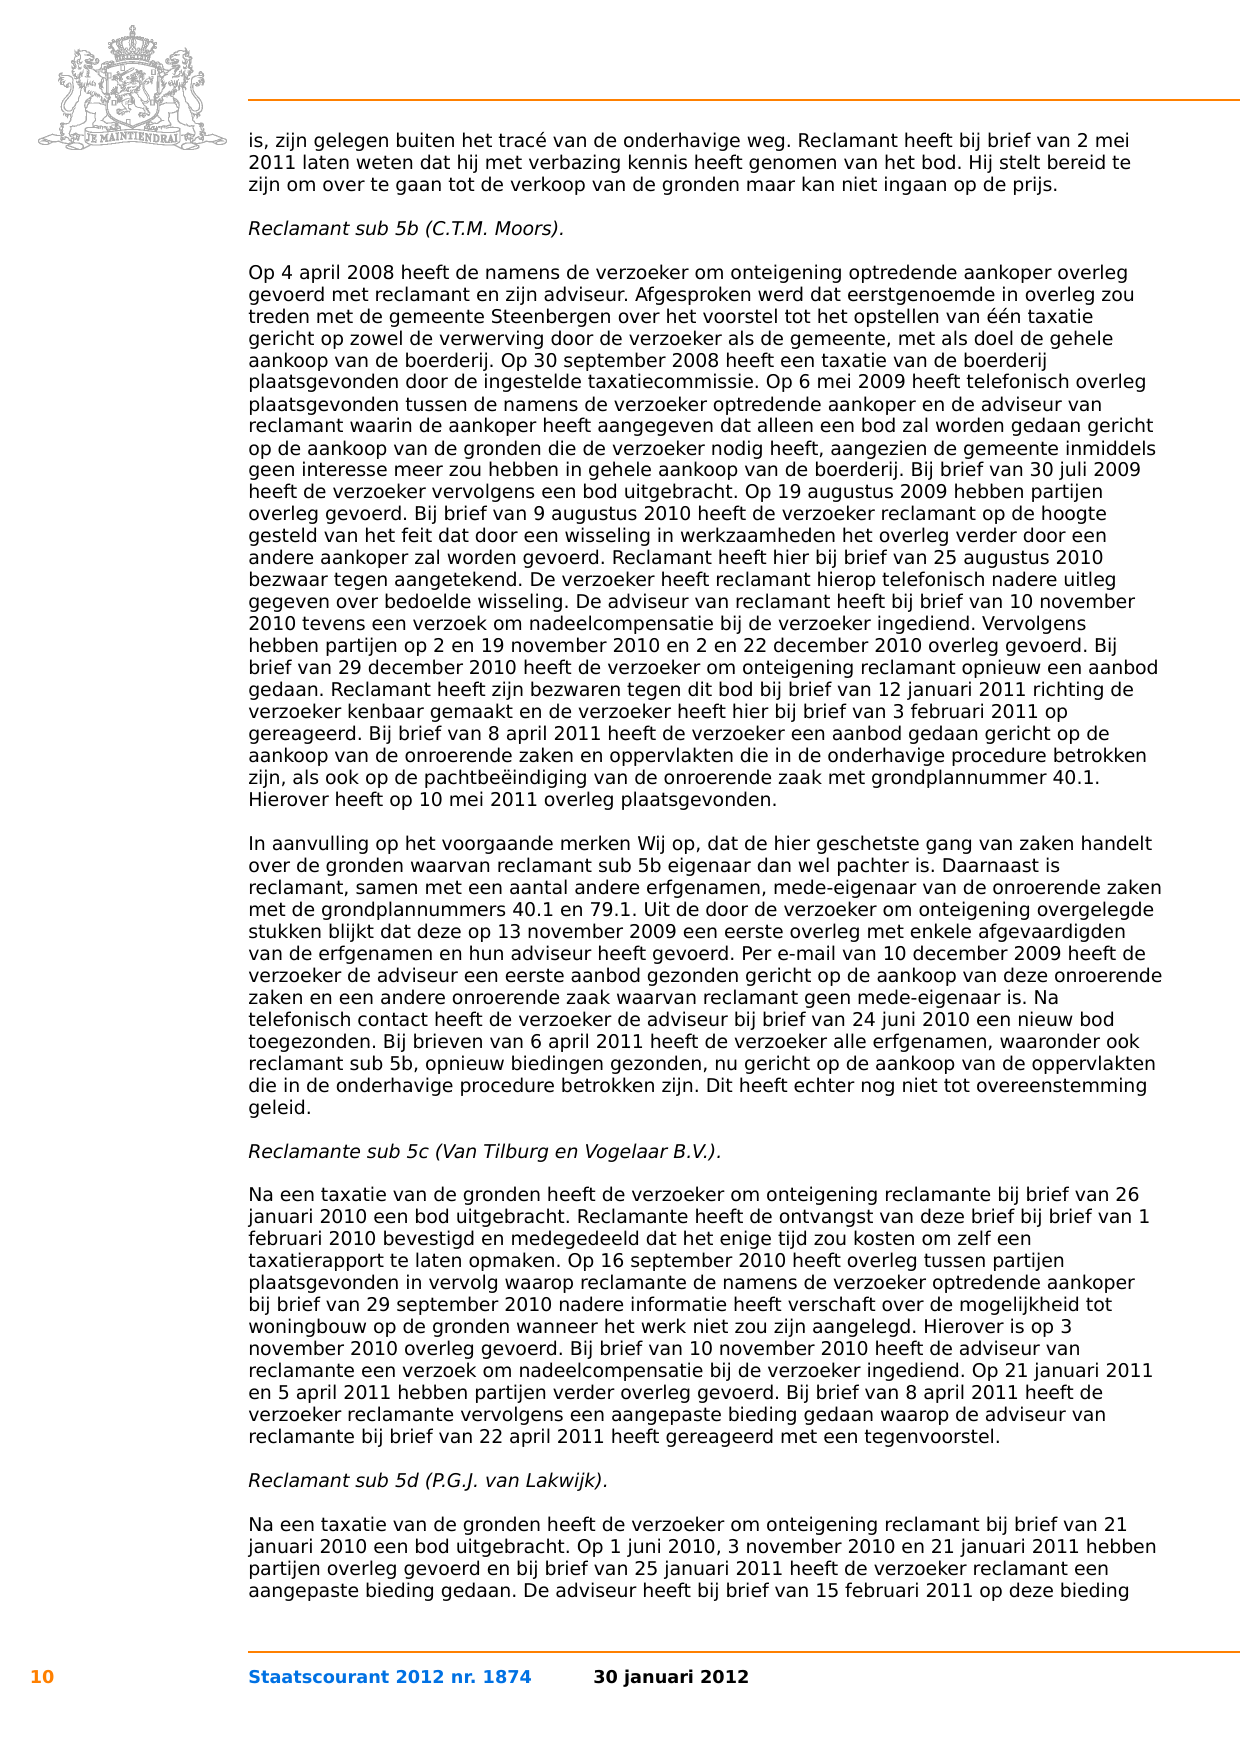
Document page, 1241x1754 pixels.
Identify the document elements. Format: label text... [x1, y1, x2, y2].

subtitle Reclamant sub 5b (C.T.M. Moors). [248, 218, 1163, 240]
text is, zijn gelegen buiten het tracé van de onderhavige weg. Reclamant heeft bij brief van 2 mei 2011 laten weten dat hij met verbazing kennis heeft genomen van het bod. Hij stelt bereid te zijn om over te gaan tot de verkoop van de gronden maar kan niet ingaan op de prijs. [248, 130, 1163, 196]
picture [38, 25, 227, 150]
text Na een taxatie van de gronden heeft de verzoeker om onteigening reclamante bij brief van 26 januari 2010 een bod uitgebracht. Reclamante heeft de ontvangst van deze brief bij brief van 1 februari 2010 bevestigd en medegedeeld dat het enige tijd zou kosten om zelf een taxatierapport te laten opmaken. Op 16 september 2010 heeft overleg tussen partijen plaatsgevonden in vervolg waarop reclamante de namens de verzoeker optredende aankoper bij brief van 29 september 2010 nadere informatie heeft verschaft over de mogelijkheid tot woningbouw op de gronden wanneer het werk niet zou zijn aangelegd. Hierover is op 3 november 2010 overleg gevoerd. Bij brief van 10 november 2010 heeft de adviseur van reclamante een verzoek om nadeelcompensatie bij de verzoeker ingediend. Op 21 januari 2011 en 5 april 2011 hebben partijen verder overleg gevoerd. Bij brief van 8 april 2011 heeft de verzoeker reclamante vervolgens een aangepaste bieding gedaan waarop de adviseur van reclamante bij brief van 22 april 2011 heeft gereageerd met een tegenvoorstel. [248, 1184, 1163, 1448]
subtitle Reclamant sub 5d (P.G.J. van Lakwijk). [248, 1470, 1163, 1492]
text In aanvulling op het voorgaande merken Wij op, dat de hier geschetste gang van zaken handelt over de gronden waarvan reclamant sub 5b eigenaar dan wel pachter is. Daarnaast is reclamant, samen met een aantal andere erfgenamen, mede-eigenaar van de onroerende zaken met de grondplannummers 40.1 en 79.1. Uit de door de verzoeker om onteigening overgelegde stukken blijkt dat deze op 13 november 2009 een eerste overleg met enkele afgevaardigden van de erfgenamen en hun adviseur heeft gevoerd. Per e-mail van 10 december 2009 heeft de verzoeker de adviseur een eerste aanbod gezonden gericht op de aankoop van deze onroerende zaken en een andere onroerende zaak waarvan reclamant geen mede-eigenaar is. Na telefonisch contact heeft de verzoeker de adviseur bij brief van 24 juni 2010 een nieuw bod toegezonden. Bij brieven van 6 april 2011 heeft de verzoeker alle erfgenamen, waaronder ook reclamant sub 5b, opnieuw biedingen gezonden, nu gericht op de aankoop van de oppervlakten die in de onderhavige procedure betrokken zijn. Dit heeft echter nog niet tot overeenstemming geleid. [248, 833, 1163, 1119]
text Op 4 april 2008 heeft de namens de verzoeker om onteigening optredende aankoper overleg gevoerd met reclamant en zijn adviseur. Afgesproken werd dat eerstgenoemde in overleg zou treden met de gemeente Steenbergen over het voorstel tot het opstellen van één taxatie gericht op zowel de verwerving door de verzoeker als de gemeente, met als doel de gehele aankoop van de boerderij. Op 30 september 2008 heeft een taxatie van de boerderij plaatsgevonden door de ingestelde taxatiecommissie. Op 6 mei 2009 heeft telefonisch overleg plaatsgevonden tussen de namens de verzoeker optredende aankoper en de adviseur van reclamant waarin de aankoper heeft aangegeven dat alleen een bod zal worden gedaan gericht op de aankoop van de gronden die de verzoeker nodig heeft, aangezien de gemeente inmiddels geen interesse meer zou hebben in gehele aankoop van de boerderij. Bij brief van 30 juli 2009 heeft de verzoeker vervolgens een bod uitgebracht. Op 19 augustus 2009 hebben partijen overleg gevoerd. Bij brief van 9 augustus 2010 heeft de verzoeker reclamant op de hoogte gesteld van het feit dat door een wisseling in werkzaamheden het overleg verder door een andere aankoper zal worden gevoerd. Reclamant heeft hier bij brief van 25 augustus 2010 bezwaar tegen aangetekend. De verzoeker heeft reclamant hierop telefonisch nadere uitleg gegeven over bedoelde wisseling. De adviseur van reclamant heeft bij brief van 10 november 2010 tevens een verzoek om nadeelcompensatie bij de verzoeker ingediend. Vervolgens hebben partijen op 2 en 19 november 2010 en 2 en 22 december 2010 overleg gevoerd. Bij brief van 29 december 2010 heeft de verzoeker om onteigening reclamant opnieuw een aanbod gedaan. Reclamant heeft zijn bezwaren tegen dit bod bij brief van 12 januari 2011 richting de verzoeker kenbaar gemaakt en de verzoeker heeft hier bij brief van 3 februari 2011 op gereageerd. Bij brief van 8 april 2011 heeft de verzoeker een aanbod gedaan gericht op de aankoop van de onroerende zaken en oppervlakten die in de onderhavige procedure betrokken zijn, als ook op de pachtbeëindiging van de onroerende zaak met grondplannummer 40.1. Hierover heeft op 10 mei 2011 overleg plaatsgevonden. [248, 262, 1163, 811]
text Na een taxatie van de gronden heeft de verzoeker om onteigening reclamant bij brief van 21 januari 2010 een bod uitgebracht. Op 1 juni 2010, 3 november 2010 en 21 januari 2011 hebben partijen overleg gevoerd en bij brief van 25 januari 2011 heeft de verzoeker reclamant een aangepaste bieding gedaan. De adviseur heeft bij brief van 15 februari 2011 op deze bieding [248, 1514, 1163, 1602]
subtitle Reclamante sub 5c (Van Tilburg en Vogelaar B.V.). [248, 1141, 1163, 1162]
